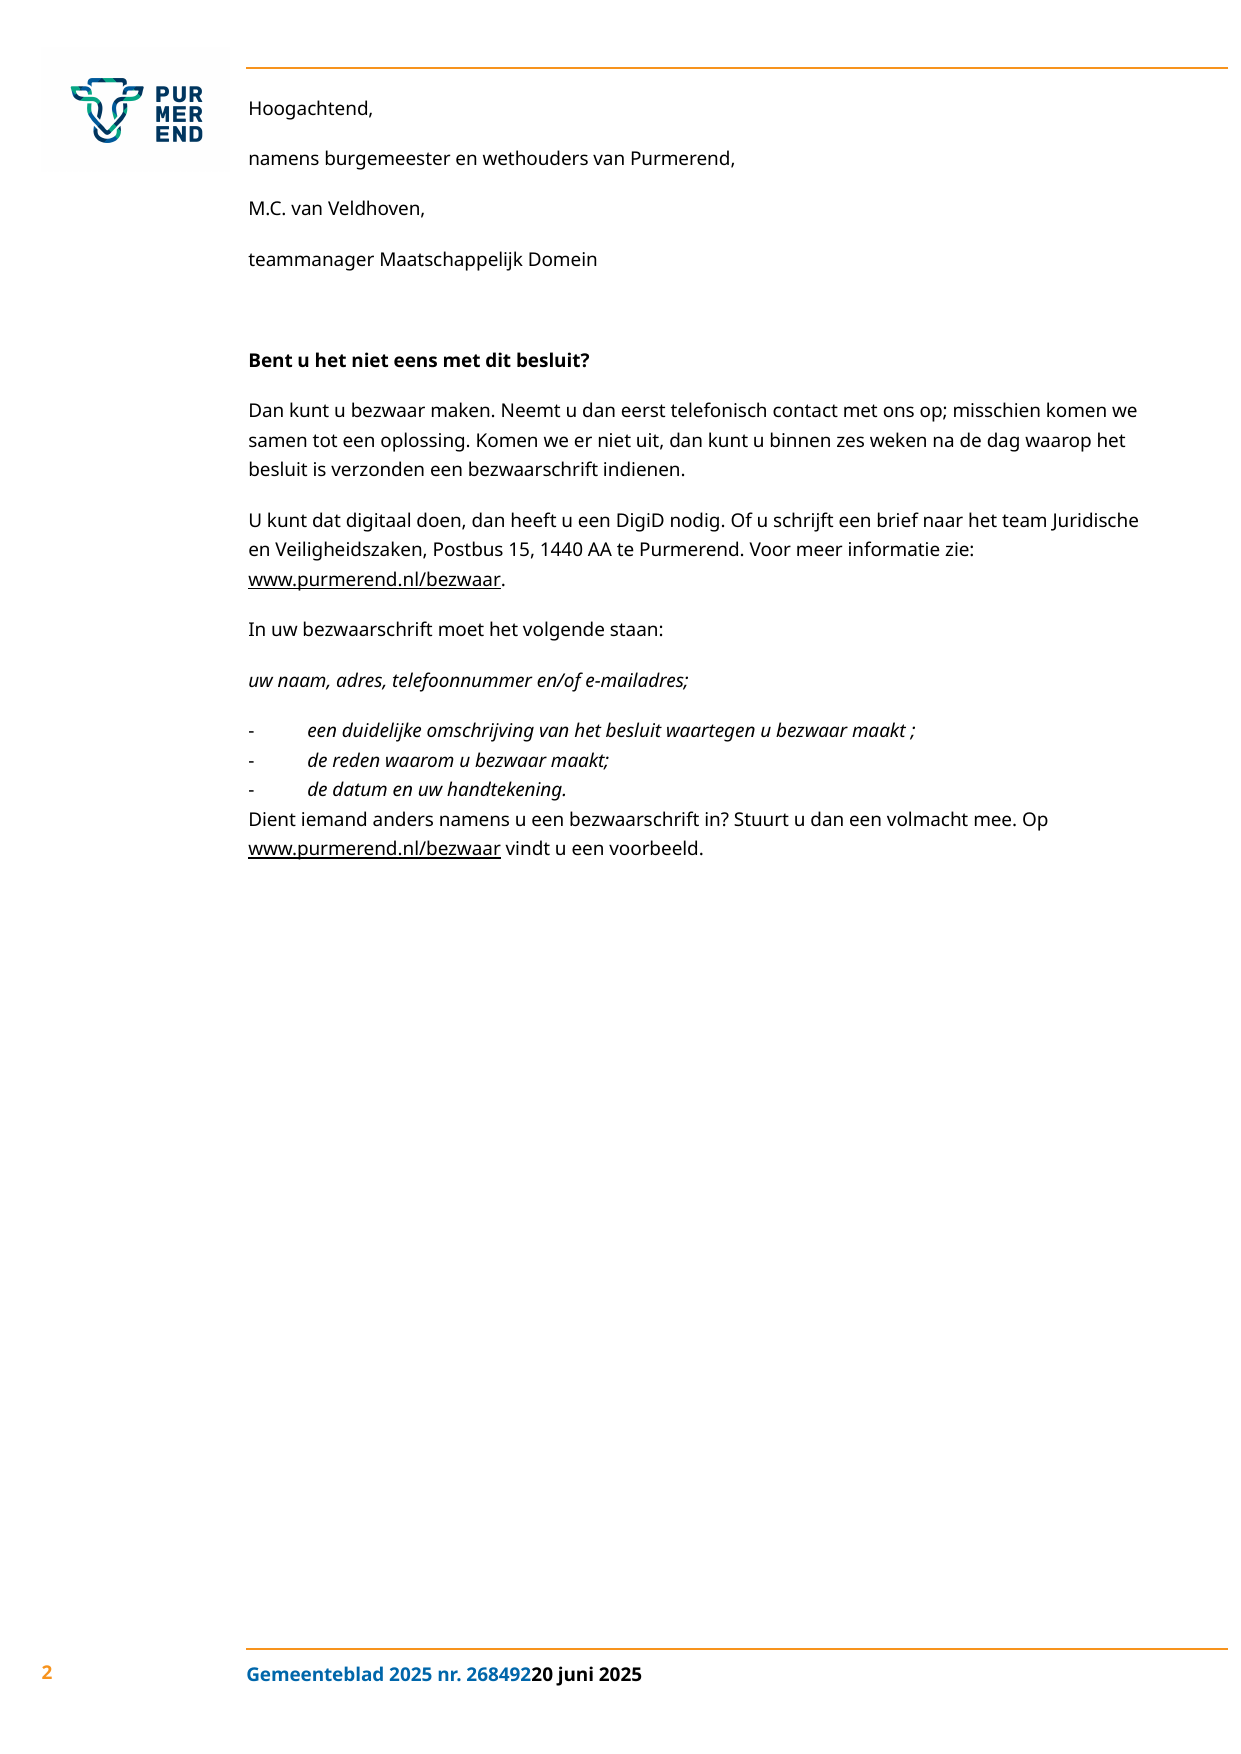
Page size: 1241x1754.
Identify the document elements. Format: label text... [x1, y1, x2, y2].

list een duidelijke omschrijving van het besluit waartegen u bezwaar maakt ; [248, 717, 1152, 743]
list de reden waarom u bezwaar maakt; [248, 747, 1152, 773]
text U kunt dat digitaal doen, dan heeft u een DigiD nodig. Of u schrijft een brief naar het team Juridische en Veiligheidszaken, Postbus 15, 1440 AA te Purmerend. Voor meer informatie zie: www.purmerend.nl/bezwaar. [248, 507, 1152, 592]
text Bent u het niet eens met dit besluit? [248, 347, 1152, 373]
text M.C. van Veldhoven, [248, 196, 1152, 221]
text namens burgemeester en wethouders van Purmerend, [248, 145, 1152, 171]
text Dan kunt u bezwaar maken. Neemt u dan eerst telefonisch contact met ons op; misschien komen we samen tot een oplossing. Komen we er niet uit, dan kunt u binnen zes weken na de dag waarop het besluit is verzonden een bezwaarschrift indienen. [248, 397, 1152, 482]
picture [41, 47, 231, 172]
text Dient iemand anders namens u een bezwaarschrift in? Stuurt u dan een volmacht mee. Op www.purmerend.nl/bezwaar vindt u een voorbeeld. [248, 806, 1152, 861]
list de datum en uw handtekening. [248, 776, 1152, 802]
text In uw bezwaarschrift moet het volgende staan: [248, 616, 1152, 642]
text uw naam, adres, telefoonnummer en/of e-mailadres; [248, 667, 1152, 693]
text teammanager Maatschappelijk Domein [248, 246, 1152, 272]
text Hoogachtend, [248, 95, 1152, 121]
